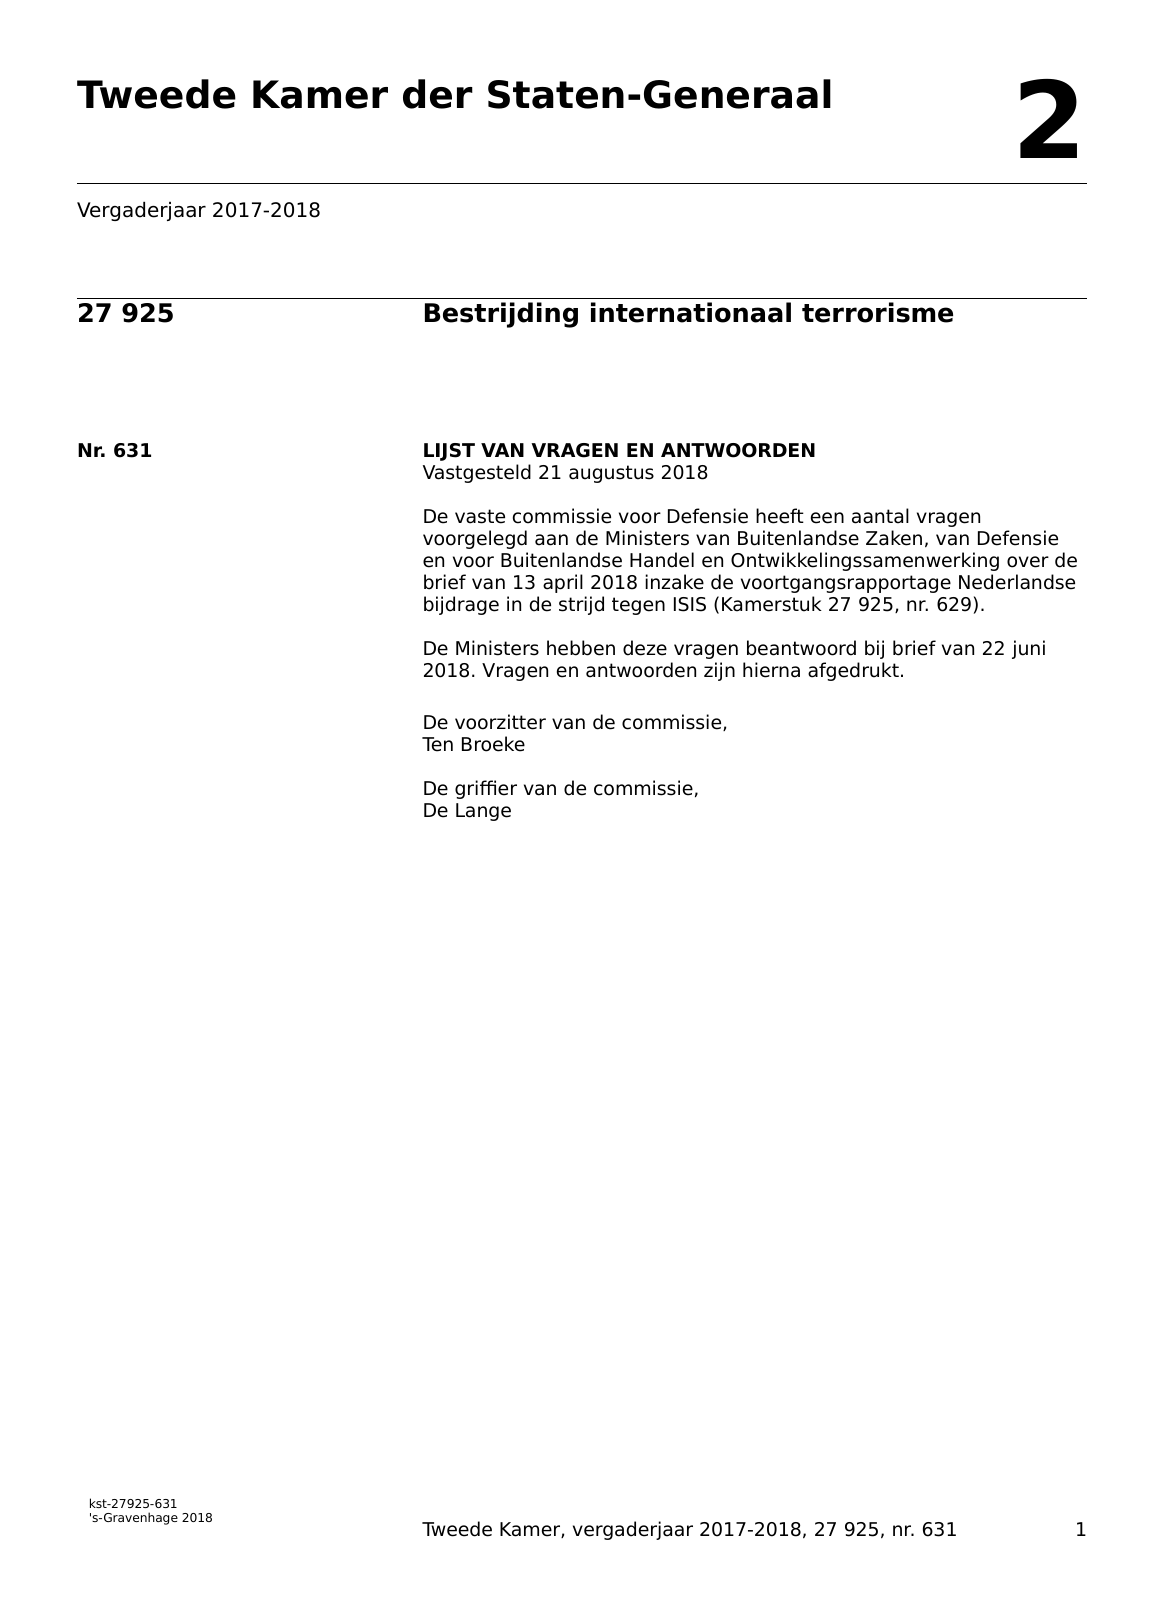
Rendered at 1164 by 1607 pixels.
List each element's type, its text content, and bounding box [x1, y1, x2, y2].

table_header Tweede Kamer der Staten-Generaal [77, 59, 886, 183]
text kst-27925-631 [88, 1497, 323, 1511]
text De vaste commissie voor Defensie heeft een aantal vragen voorgelegd aan de Ministers van Buitenlandse Zaken, van Defensie en voor Buitenlandse Handel en Ontwikkelingssamenwerking over de brief van 13 april 2018 inzake de voortgangsrapportage Nederlandse bijdrage in de strijd tegen ISIS (Kamerstuk 27 925, nr. 629). [422, 506, 1087, 616]
subtitle Nr. 631 LIJST VAN VRAGEN EN ANTWOORDEN [77, 440, 1087, 462]
text De voorzitter van de commissie, Ten Broeke [422, 712, 1087, 756]
text Vastgesteld 21 augustus 2018 [422, 462, 1087, 484]
text De griffier van de commissie, De Lange [422, 778, 1087, 822]
text 's-Gravenhage 2018 [88, 1511, 323, 1525]
subtitle 27 925 Bestrijding internationaal terrorisme [77, 299, 1087, 329]
table_cell Vergaderjaar 2017-2018 [77, 184, 1087, 298]
table_header 2 [886, 59, 1087, 183]
text De Ministers hebben deze vragen beantwoord bij brief van 22 juni 2018. Vragen en antwoorden zijn hierna afgedrukt. [422, 638, 1087, 682]
